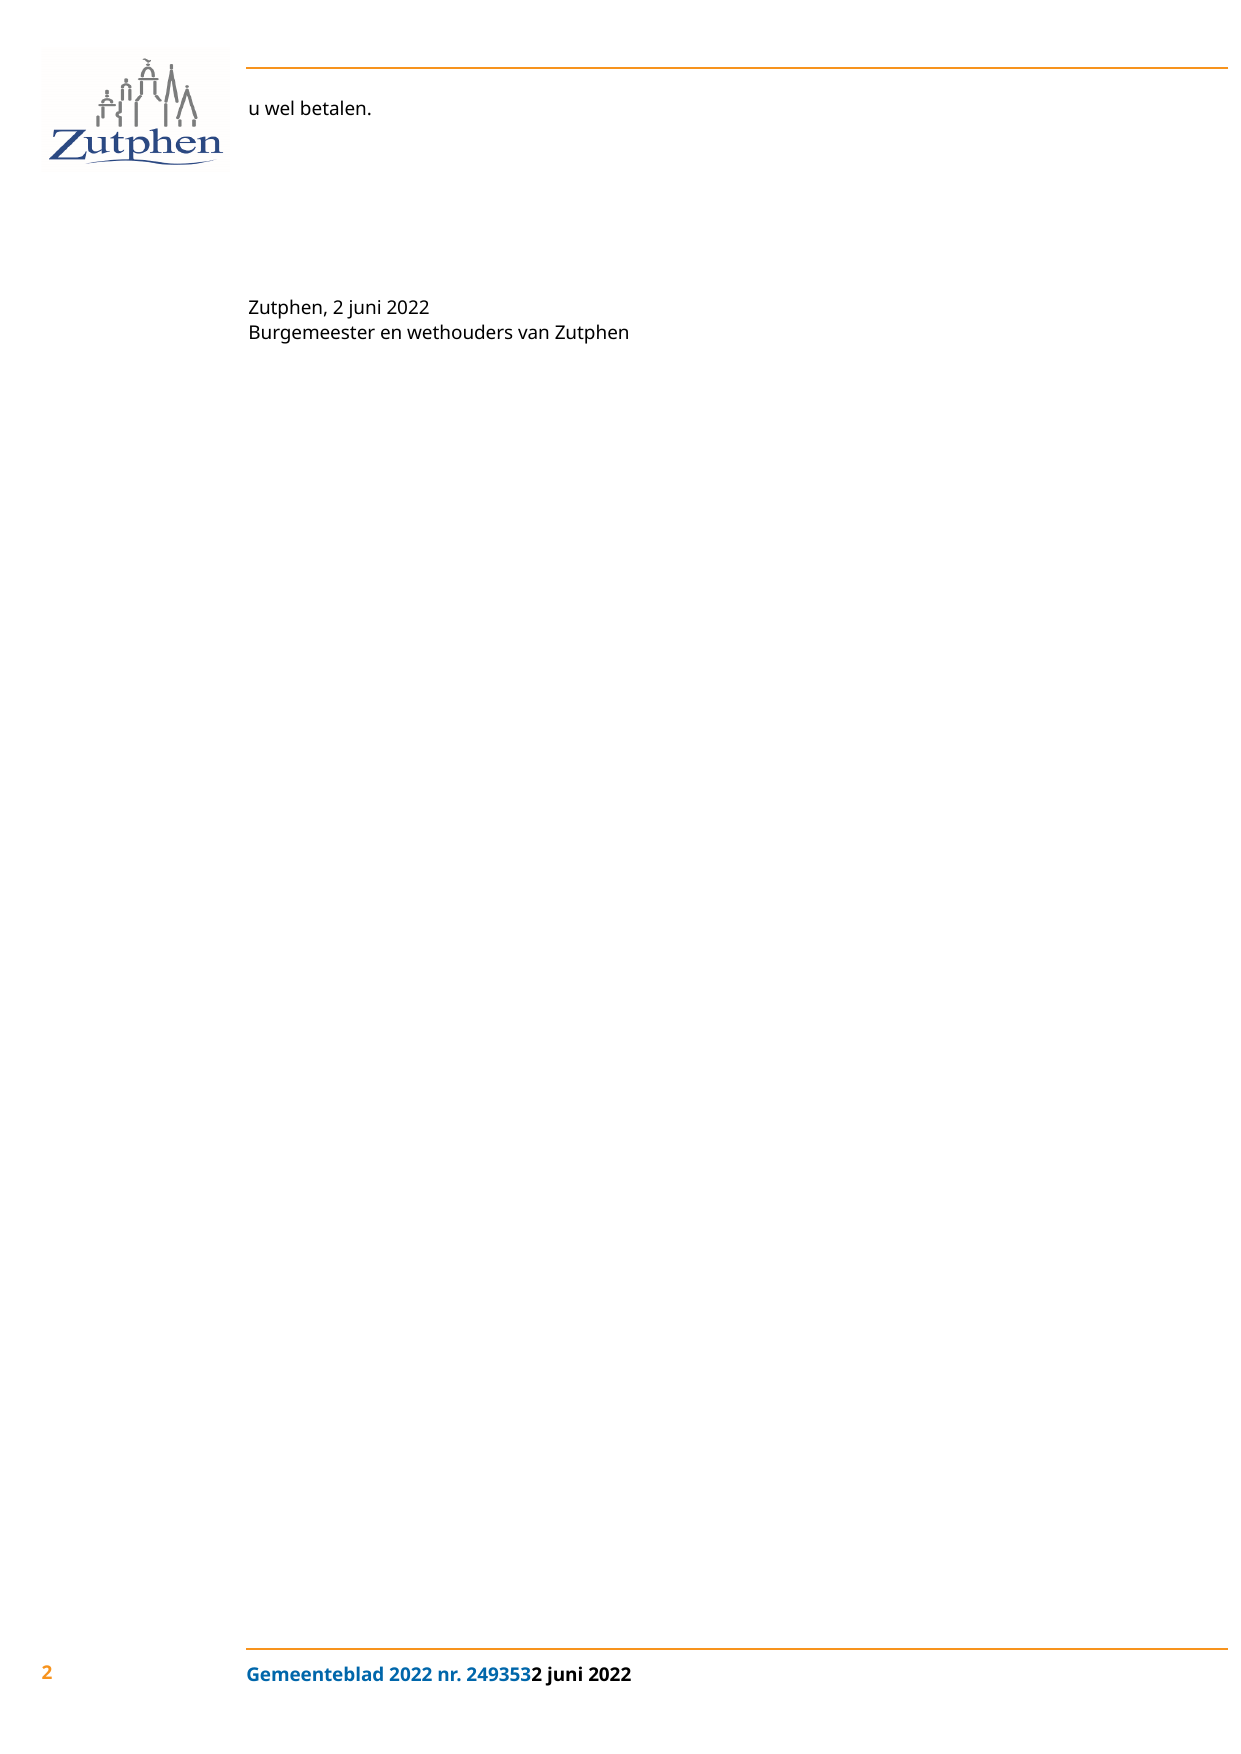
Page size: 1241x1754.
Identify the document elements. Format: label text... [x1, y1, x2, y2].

text Zutphen, 2 juni 2022 [248, 294, 1152, 319]
text Burgemeester en wethouders van Zutphen [248, 319, 1152, 345]
picture [41, 47, 231, 172]
text u wel betalen. [248, 95, 1152, 121]
